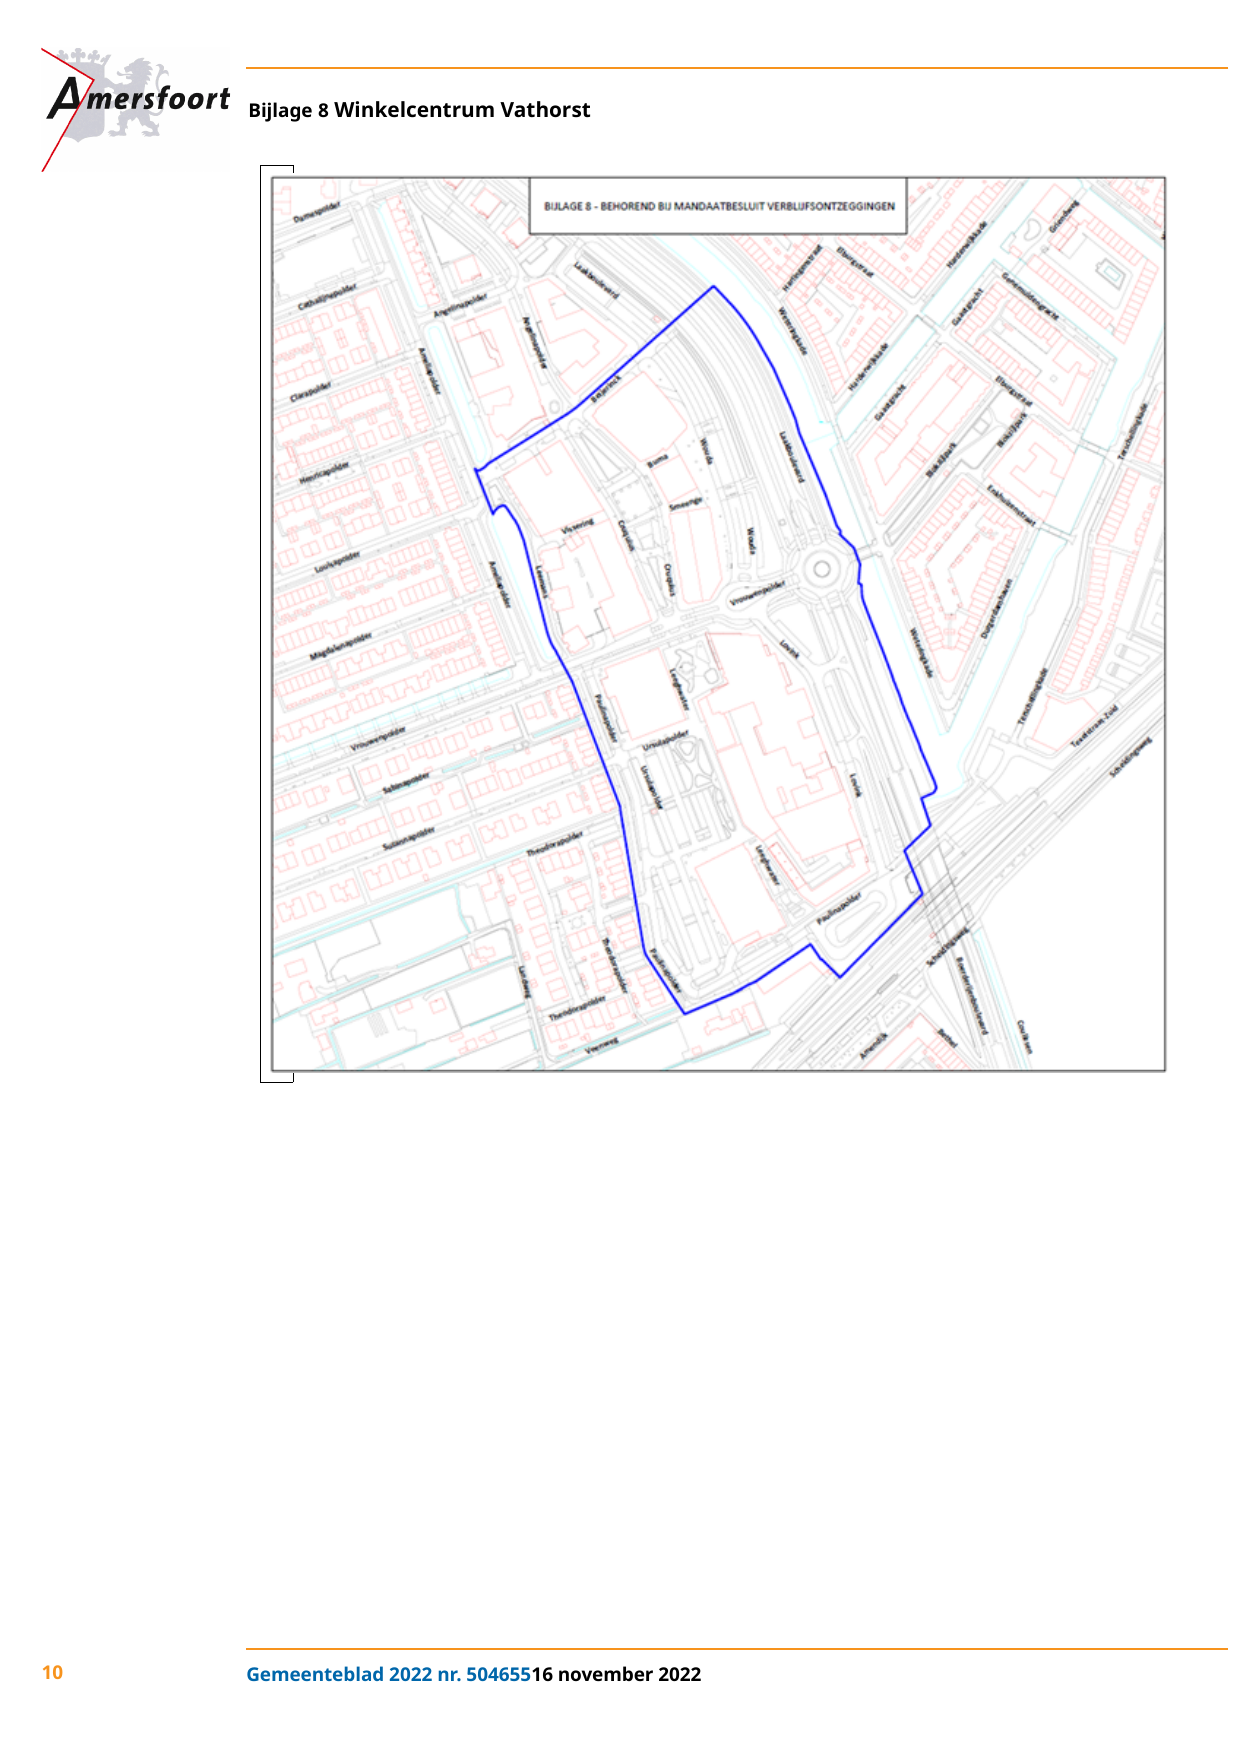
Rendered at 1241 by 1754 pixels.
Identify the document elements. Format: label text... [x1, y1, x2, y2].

text Bijlage 8 Winkelcentrum Vathorst [248, 95, 1152, 123]
picture [41, 47, 231, 172]
picture [268, 173, 1173, 1073]
